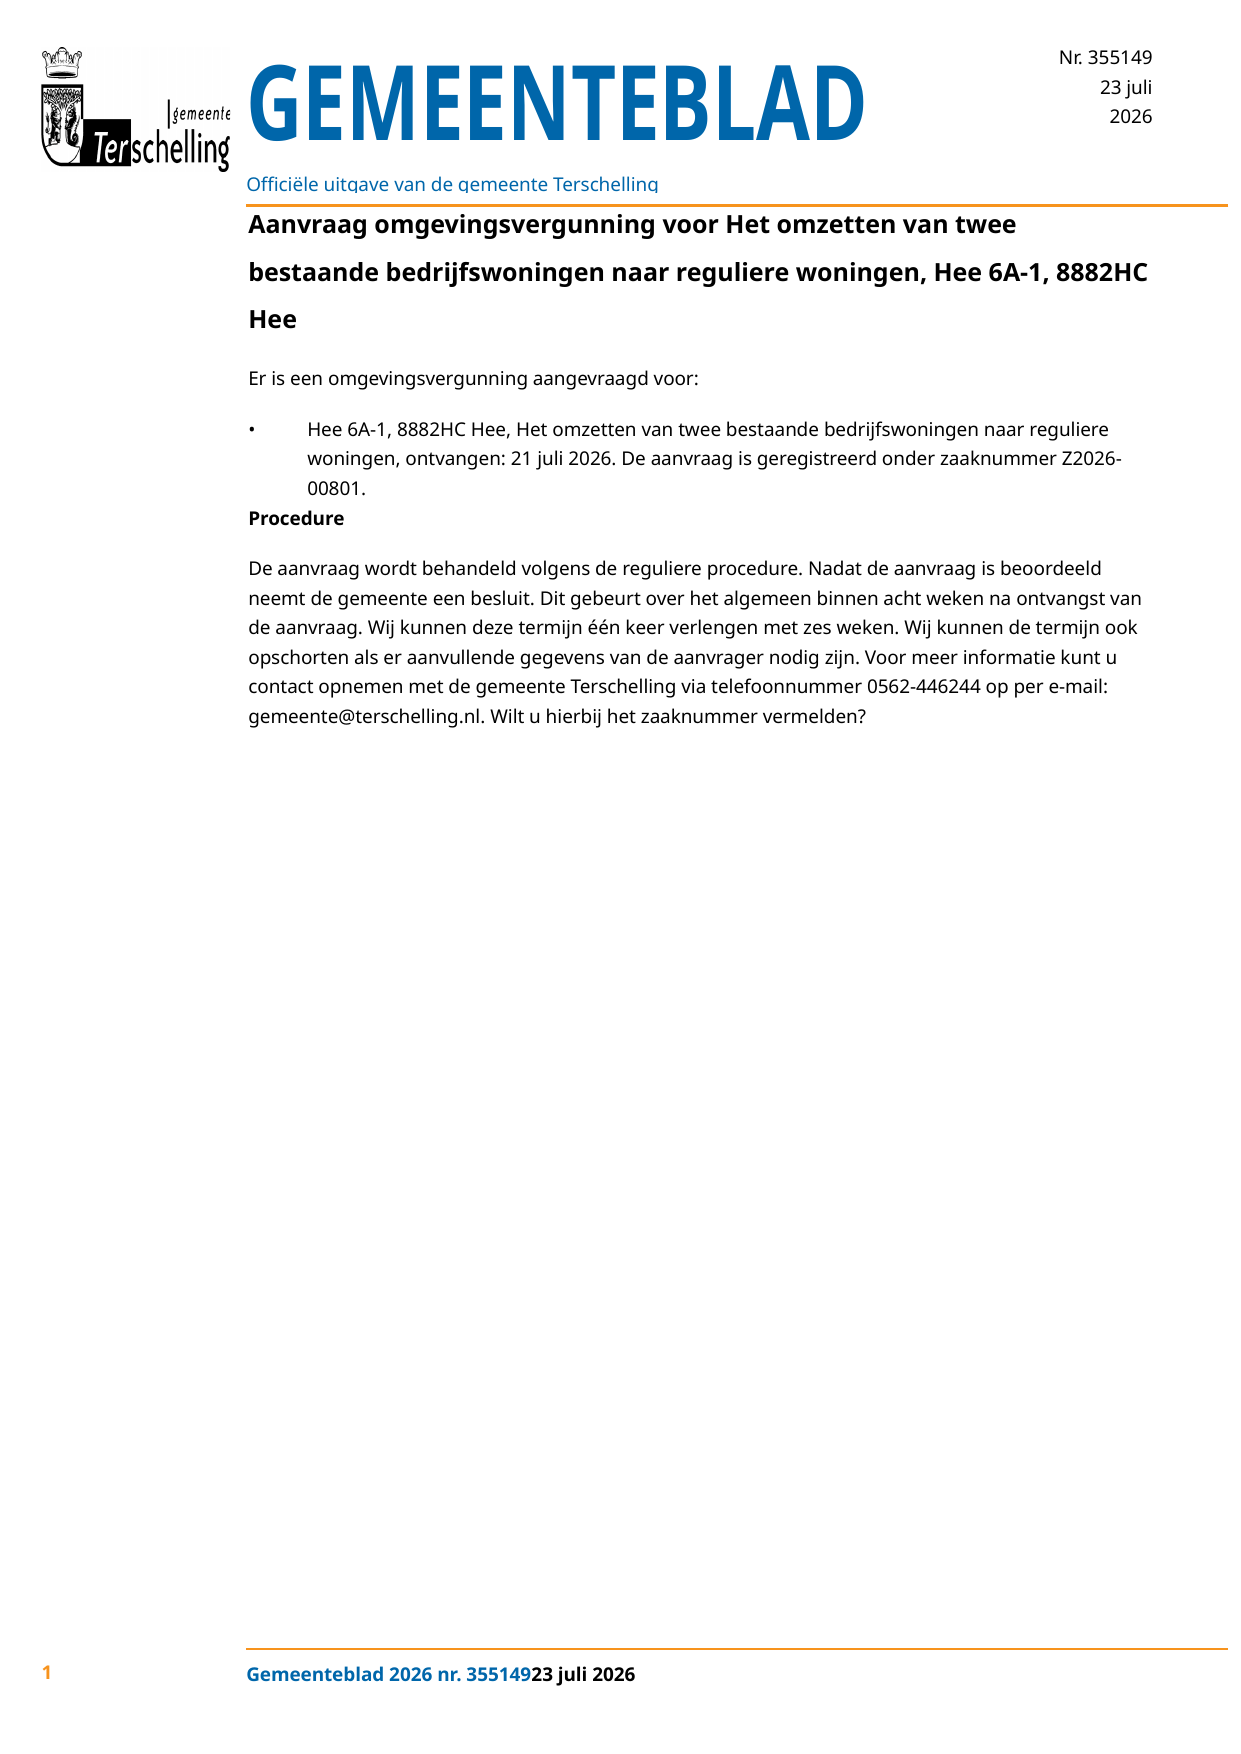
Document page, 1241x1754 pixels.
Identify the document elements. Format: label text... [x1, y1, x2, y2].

text De aanvraag wordt behandeld volgens de reguliere procedure. Nadat de aanvraag is beoordeeld neemt de gemeente een besluit. Dit gebeurt over het algemeen binnen acht weken na ontvangst van de aanvraag. Wij kunnen deze termijn één keer verlengen met zes weken. Wij kunnen de termijn ook opschorten als er aanvullende gegevens van de aanvrager nodig zijn. Voor meer informatie kunt u contact opnemen met de gemeente Terschelling via telefoonnummer 0562-446244 op per e-mail: gemeente@terschelling.nl. Wilt u hierbij het zaaknummer vermelden? [248, 555, 1152, 729]
list Hee 6A-1, 8882HC Hee, Het omzetten van twee bestaande bedrijfswoningen naar reguliere woningen, ontvangen: 21 juli 2026. De aanvraag is geregistreerd onder zaaknummer Z2026-00801. [248, 416, 1152, 501]
text Procedure [248, 505, 1152, 530]
text Aanvraag omgevingsvergunning voor Het omzetten van twee bestaande bedrijfswoningen naar reguliere woningen, Hee 6A-1, 8882HC Hee [248, 207, 1152, 336]
picture [41, 47, 231, 172]
text Er is een omgevingsvergunning aangevraagd voor: [248, 366, 1152, 391]
